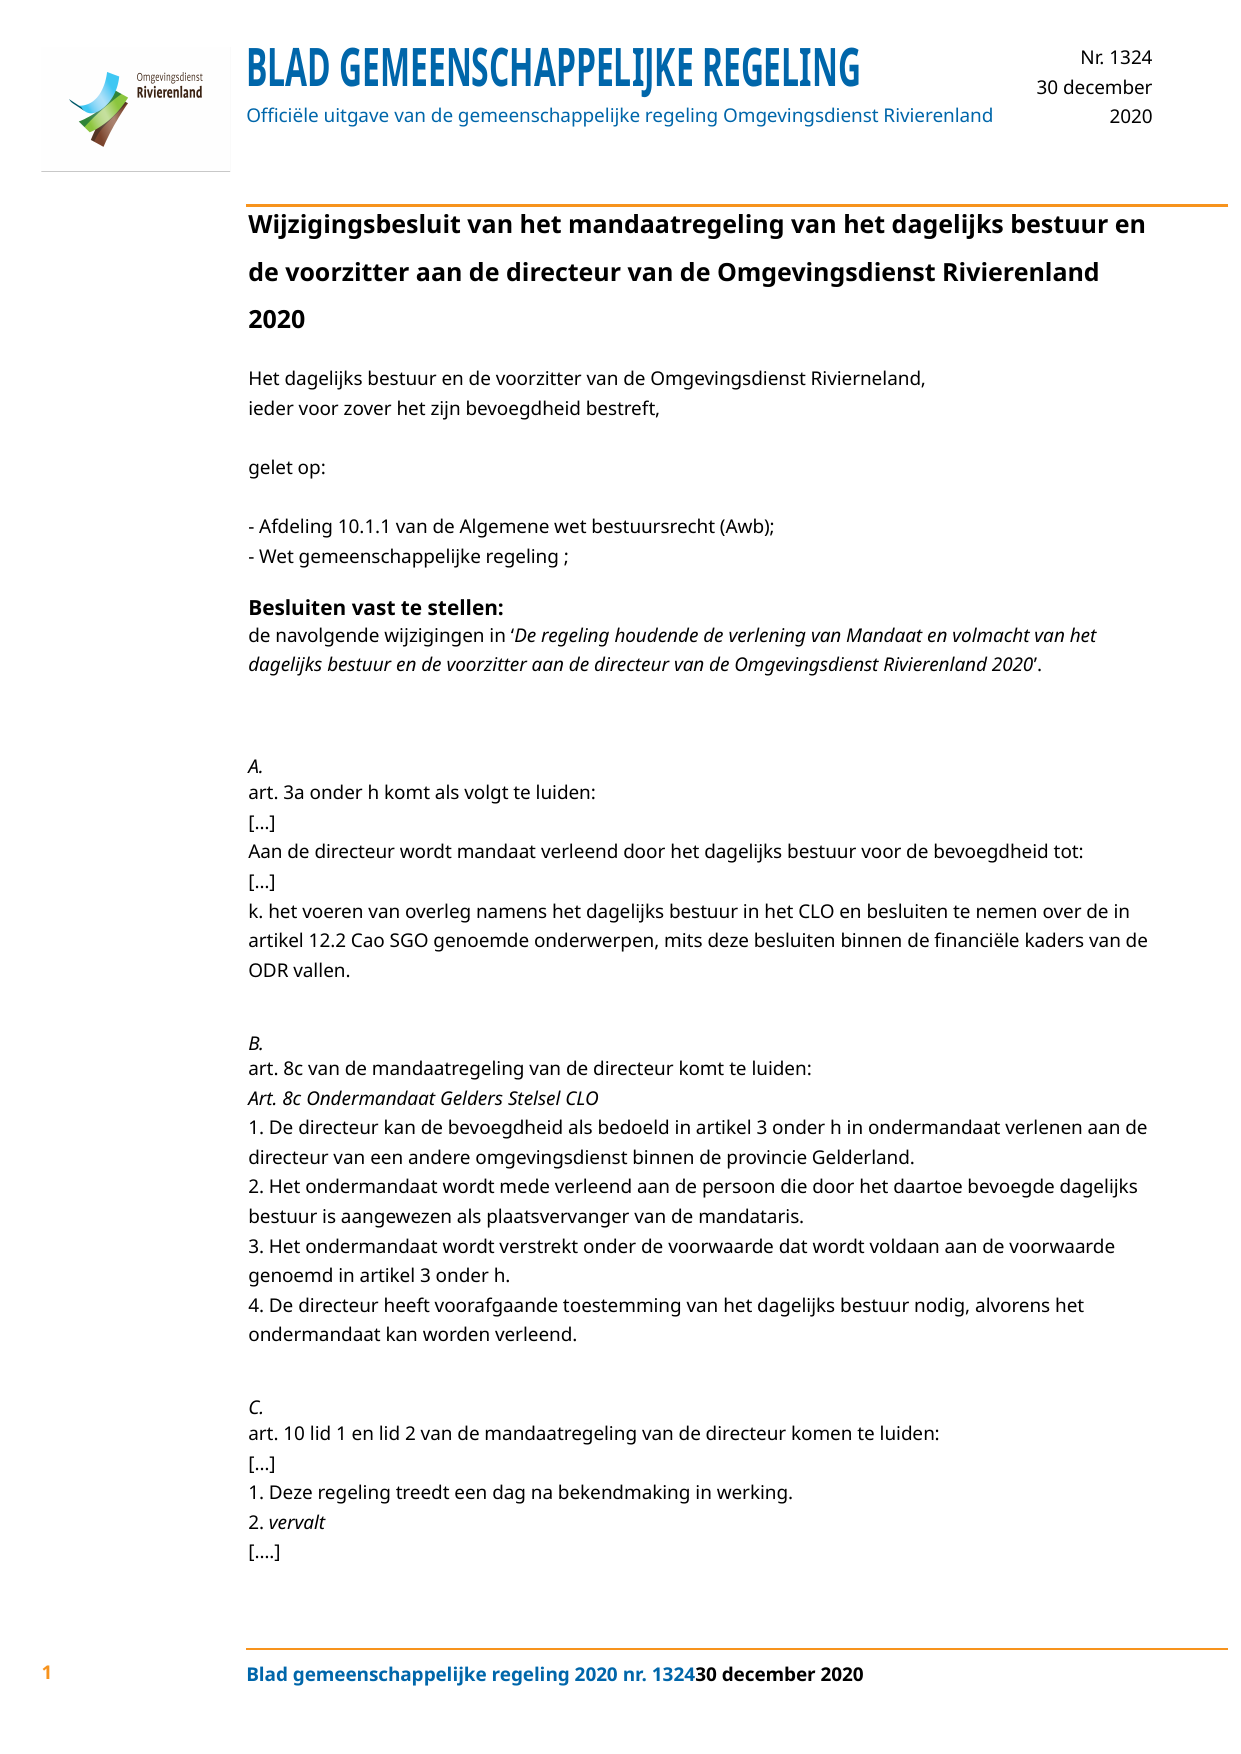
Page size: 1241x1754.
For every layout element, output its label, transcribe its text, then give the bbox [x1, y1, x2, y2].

text 1. Deze regeling treedt een dag na bekendmaking in werking. [248, 1479, 1152, 1505]
text de navolgende wijzigingen in ‘De regeling houdende de verlening van Mandaat en volmacht van het dagelijks bestuur en de voorzitter aan de directeur van de Omgevingsdienst Rivierenland 2020’. [248, 622, 1152, 677]
text - Wet gemeenschappelijke regeling ; [248, 543, 1152, 569]
picture [41, 47, 231, 172]
text 4. De directeur heeft voorafgaande toestemming van het dagelijks bestuur nodig, alvorens het ondermandaat kan worden verleend. [248, 1292, 1152, 1347]
text 2. vervalt [248, 1509, 1152, 1534]
text […] [248, 809, 1152, 835]
text art. 3a onder h komt als volgt te luiden: [248, 779, 1152, 805]
text art. 8c van de mandaatregeling van de directeur komt te luiden: [248, 1055, 1152, 1081]
text 1. De directeur kan de bevoegdheid als bedoeld in artikel 3 onder h in ondermandaat verlenen aan de directeur van een andere omgevingsdienst binnen de provincie Gelderland. [248, 1114, 1152, 1170]
text […] [248, 868, 1152, 894]
text Besluiten vast te stellen: [248, 593, 1152, 622]
text Wijzigingsbesluit van het mandaatregeling van het dagelijks bestuur en de voorzitter aan de directeur van de Omgevingsdienst Rivierenland 2020 [248, 207, 1152, 336]
text k. het voeren van overleg namens het dagelijks bestuur in het CLO en besluiten te nemen over de in artikel 12.2 Cao SGO genoemde onderwerpen, mits deze besluiten binnen de financiële kaders van de ODR vallen. [248, 898, 1152, 983]
text C. [248, 1394, 1152, 1420]
text gelet op: [248, 454, 1152, 480]
text […] [248, 1450, 1152, 1475]
text ieder voor zover het zijn bevoegdheid bestreft, [248, 395, 1152, 421]
text B. [248, 1030, 1152, 1055]
text Het dagelijks bestuur en de voorzitter van de Omgevingsdienst Rivierneland, [248, 366, 1152, 391]
text 2. Het ondermandaat wordt mede verleend aan de persoon die door het daartoe bevoegde dagelijks bestuur is aangewezen als plaatsvervanger van de mandataris. [248, 1174, 1152, 1229]
text [….] [248, 1538, 1152, 1564]
text Aan de directeur wordt mandaat verleend door het dagelijks bestuur voor de bevoegdheid tot: [248, 839, 1152, 864]
text 3. Het ondermandaat wordt verstrekt onder de voorwaarde dat wordt voldaan aan de voorwaarde genoemd in artikel 3 onder h. [248, 1233, 1152, 1288]
text A. [248, 754, 1152, 779]
text art. 10 lid 1 en lid 2 van de mandaatregeling van de directeur komen te luiden: [248, 1420, 1152, 1446]
text - Afdeling 10.1.1 van de Algemene wet bestuursrecht (Awb); [248, 513, 1152, 539]
text Art. 8c Ondermandaat Gelders Stelsel CLO [248, 1085, 1152, 1111]
